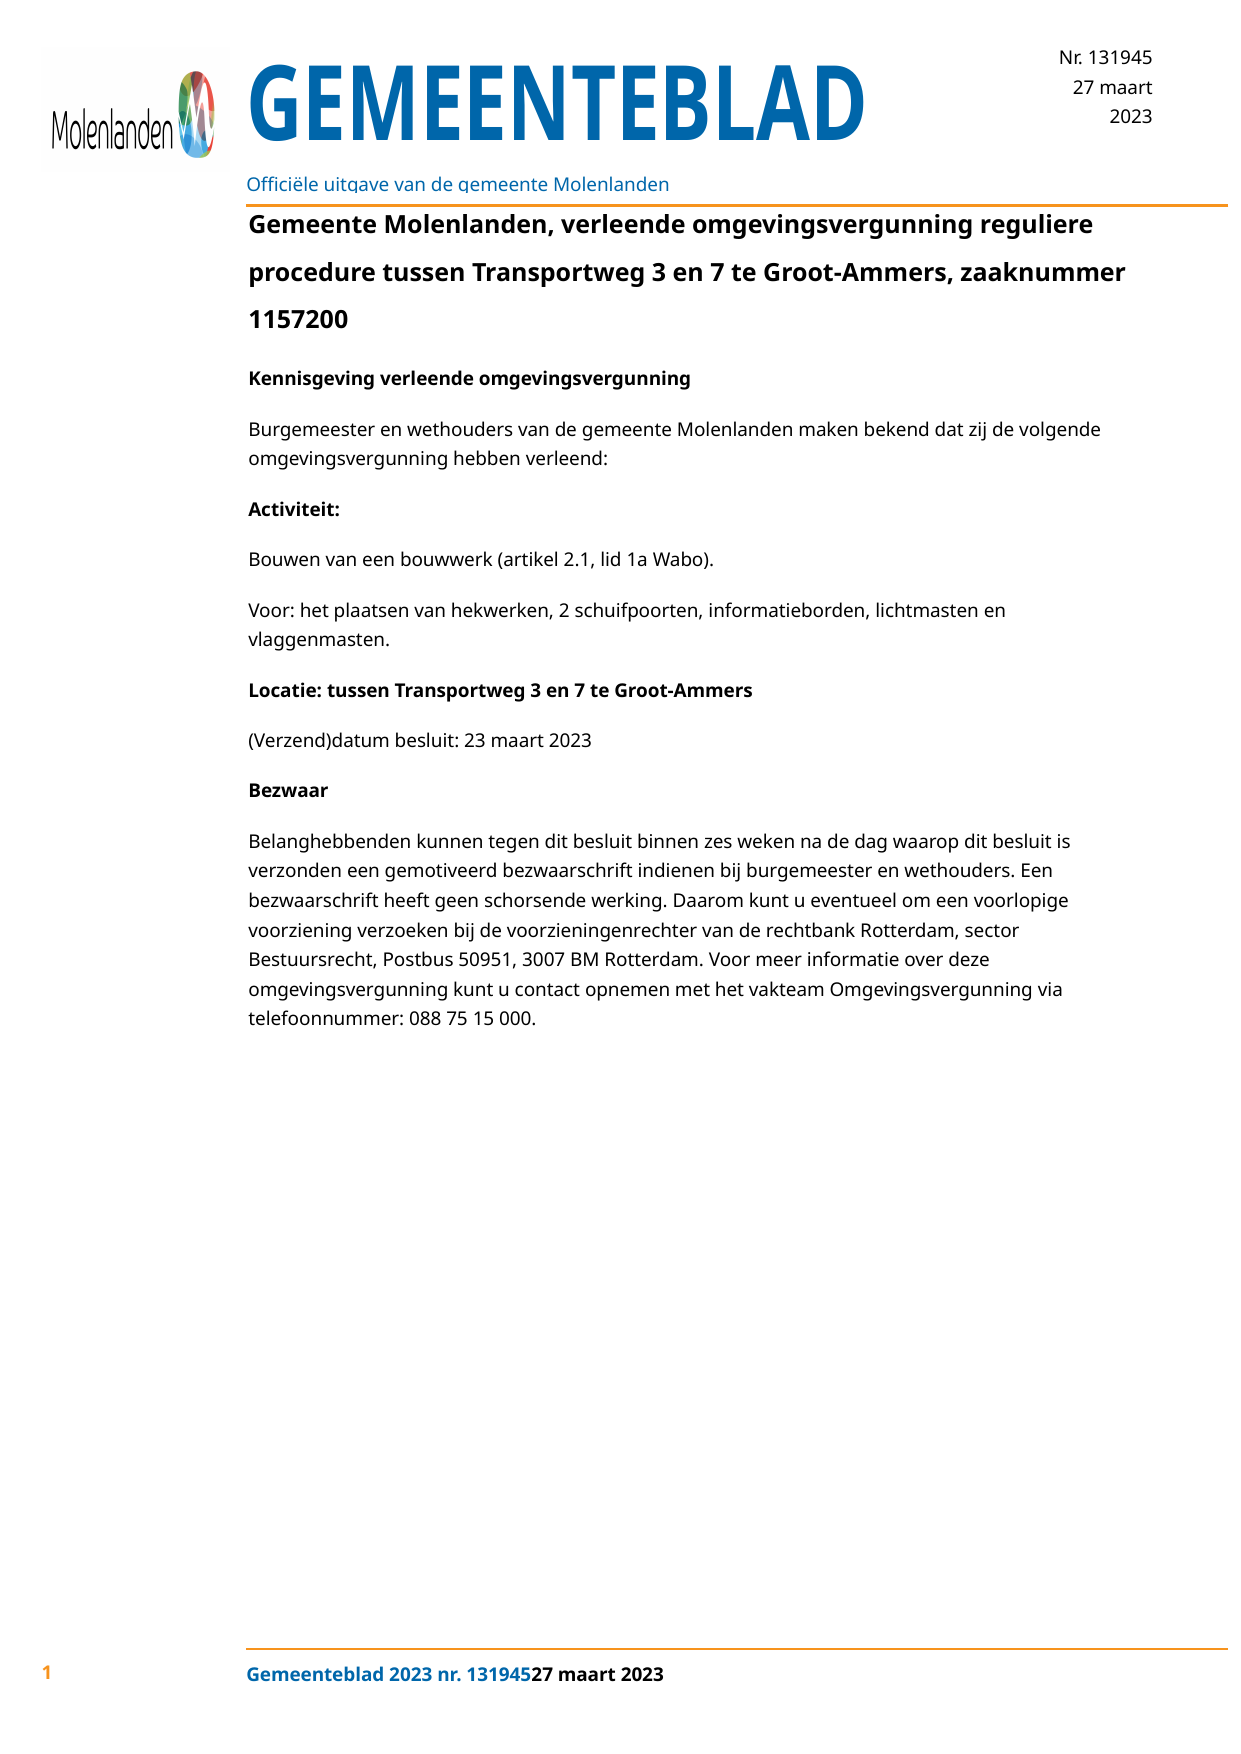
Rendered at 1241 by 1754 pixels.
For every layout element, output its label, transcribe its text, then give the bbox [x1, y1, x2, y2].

text Burgemeester en wethouders van de gemeente Molenlanden maken bekend dat zij de volgende omgevingsvergunning hebben verleend: [248, 416, 1152, 471]
text Gemeente Molenlanden, verleende omgevingsvergunning reguliere procedure tussen Transportweg 3 en 7 te Groot-Ammers, zaaknummer 1157200 [248, 207, 1152, 336]
text Bouwen van een bouwwerk (artikel 2.1, lid 1a Wabo). [248, 546, 1152, 572]
text Voor: het plaatsen van hekwerken, 2 schuifpoorten, informatieborden, lichtmasten en vlaggenmasten. [248, 597, 1152, 652]
text (Verzend)datum besluit: 23 maart 2023 [248, 727, 1152, 753]
text Belanghebbenden kunnen tegen dit besluit binnen zes weken na de dag waarop dit besluit is verzonden een gemotiveerd bezwaarschrift indienen bij burgemeester en wethouders. Een bezwaarschrift heeft geen schorsende werking. Daarom kunt u eventueel om een voorlopige voorziening verzoeken bij de voorzieningenrechter van de rechtbank Rotterdam, sector Bestuursrecht, Postbus 50951, 3007 BM Rotterdam. Voor meer informatie over deze omgevingsvergunning kunt u contact opnemen met het vakteam Omgevingsvergunning via telefoonnummer: 088 75 15 000. [248, 828, 1152, 1031]
text Locatie: tussen Transportweg 3 en 7 te Groot-Ammers [248, 677, 1152, 702]
text Kennisgeving verleende omgevingsvergunning [248, 366, 1152, 391]
text Activiteit: [248, 496, 1152, 522]
picture [41, 47, 231, 172]
text Bezwaar [248, 778, 1152, 803]
